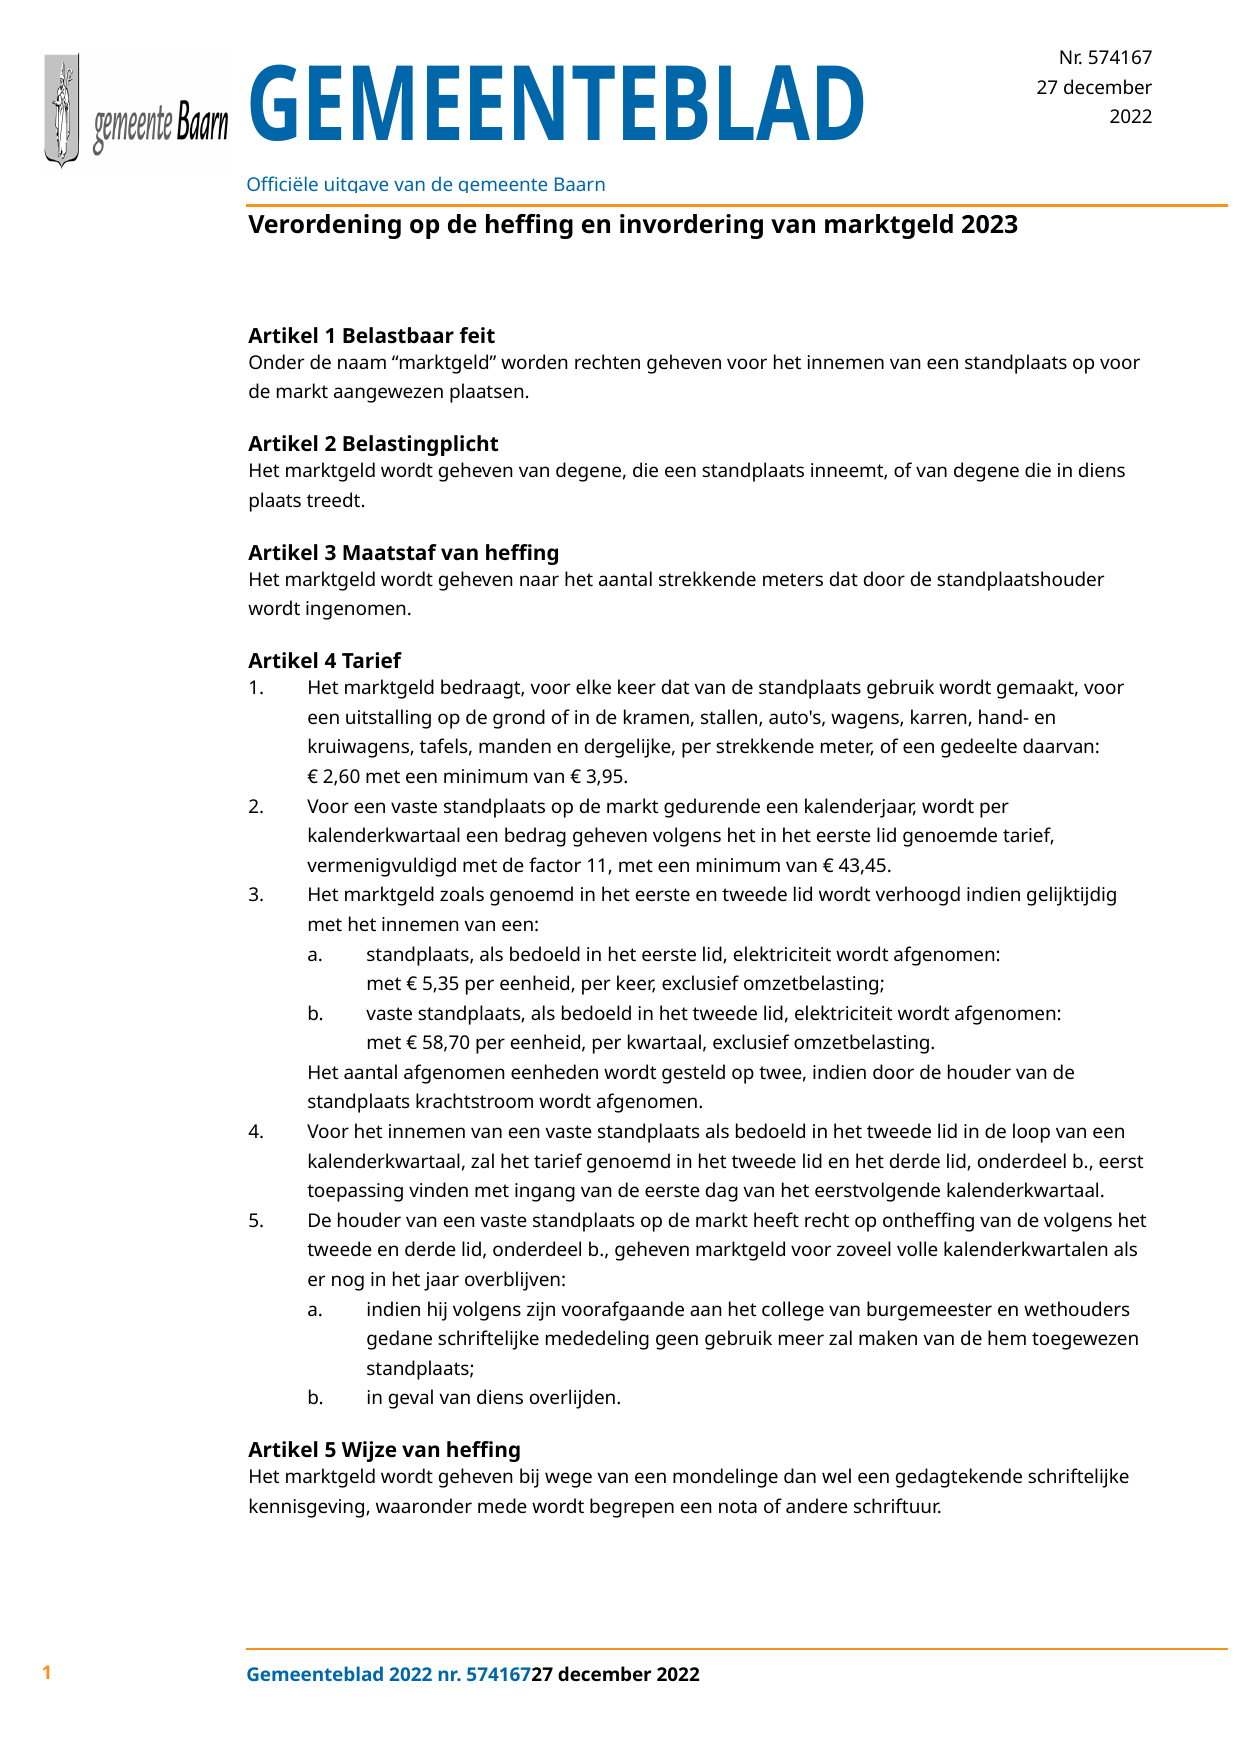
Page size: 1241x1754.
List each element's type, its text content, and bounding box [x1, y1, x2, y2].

list vaste standplaats, als bedoeld in het tweede lid, elektriciteit wordt afgenomen: [307, 1000, 1152, 1026]
list met € 5,35 per eenheid, per keer, exclusief omzetbelasting; [307, 970, 1152, 996]
picture [41, 47, 231, 172]
list € 2,60 met een minimum van € 3,95. [248, 763, 1152, 789]
list indien hij volgens zijn voorafgaande aan het college van burgemeester en wethouders gedane schriftelijke mededeling geen gebruik meer zal maken van de hem toegewezen standplaats; [307, 1296, 1152, 1381]
list Het marktgeld bedraagt, voor elke keer dat van de standplaats gebruik wordt gemaakt, voor een uitstalling op de grond of in de kramen, stallen, auto's, wagens, karren, hand- en kruiwagens, tafels, manden en dergelijke, per strekkende meter, of een gedeelte daarvan: [248, 674, 1152, 759]
list Het marktgeld zoals genoemd in het eerste en tweede lid wordt verhoogd indien gelijktijdig met het innemen van een: [248, 882, 1152, 937]
text Het marktgeld wordt geheven bij wege van een mondelinge dan wel een gedagtekende schriftelijke kennisgeving, waaronder mede wordt begrepen een nota of andere schriftuur. [248, 1463, 1152, 1519]
text Het marktgeld wordt geheven van degene, die een standplaats inneemt, of van degene die in diens plaats treedt. [248, 458, 1152, 513]
text Artikel 4 Tarief [248, 646, 1152, 674]
list Voor het innemen van een vaste standplaats als bedoeld in het tweede lid in de loop van een kalenderkwartaal, zal het tarief genoemd in het tweede lid en het derde lid, onderdeel b., eerst toepassing vinden met ingang van de eerste dag van het eerstvolgende kalenderkwartaal. [248, 1118, 1152, 1203]
text Artikel 1 Belastbaar feit [248, 321, 1152, 349]
text Verordening op de heffing en invordering van marktgeld 2023 [248, 207, 1152, 241]
list met € 58,70 per eenheid, per kwartaal, exclusief omzetbelasting. [307, 1029, 1152, 1055]
text Artikel 2 Belastingplicht [248, 429, 1152, 458]
list standplaats, als bedoeld in het eerste lid, elektriciteit wordt afgenomen: [307, 941, 1152, 966]
text Artikel 5 Wijze van heffing [248, 1435, 1152, 1463]
list Voor een vaste standplaats op de markt gedurende een kalenderjaar, wordt per kalenderkwartaal een bedrag geheven volgens het in het eerste lid genoemde tarief, vermenigvuldigd met de factor 11, met een minimum van € 43,45. [248, 793, 1152, 878]
list De houder van een vaste standplaats op de markt heeft recht op ontheffing van de volgens het tweede en derde lid, onderdeel b., geheven marktgeld voor zoveel volle kalenderkwartalen als er nog in het jaar overblijven: [248, 1207, 1152, 1292]
text Het marktgeld wordt geheven naar het aantal strekkende meters dat door de standplaatshouder wordt ingenomen. [248, 566, 1152, 621]
text Onder de naam “marktgeld” worden rechten geheven voor het innemen van een standplaats op voor de markt aangewezen plaatsen. [248, 349, 1152, 404]
list in geval van diens overlijden. [307, 1384, 1152, 1410]
list Het aantal afgenomen eenheden wordt gesteld op twee, indien door de houder van de standplaats krachtstroom wordt afgenomen. [248, 1059, 1152, 1114]
text Artikel 3 Maatstaf van heffing [248, 538, 1152, 566]
